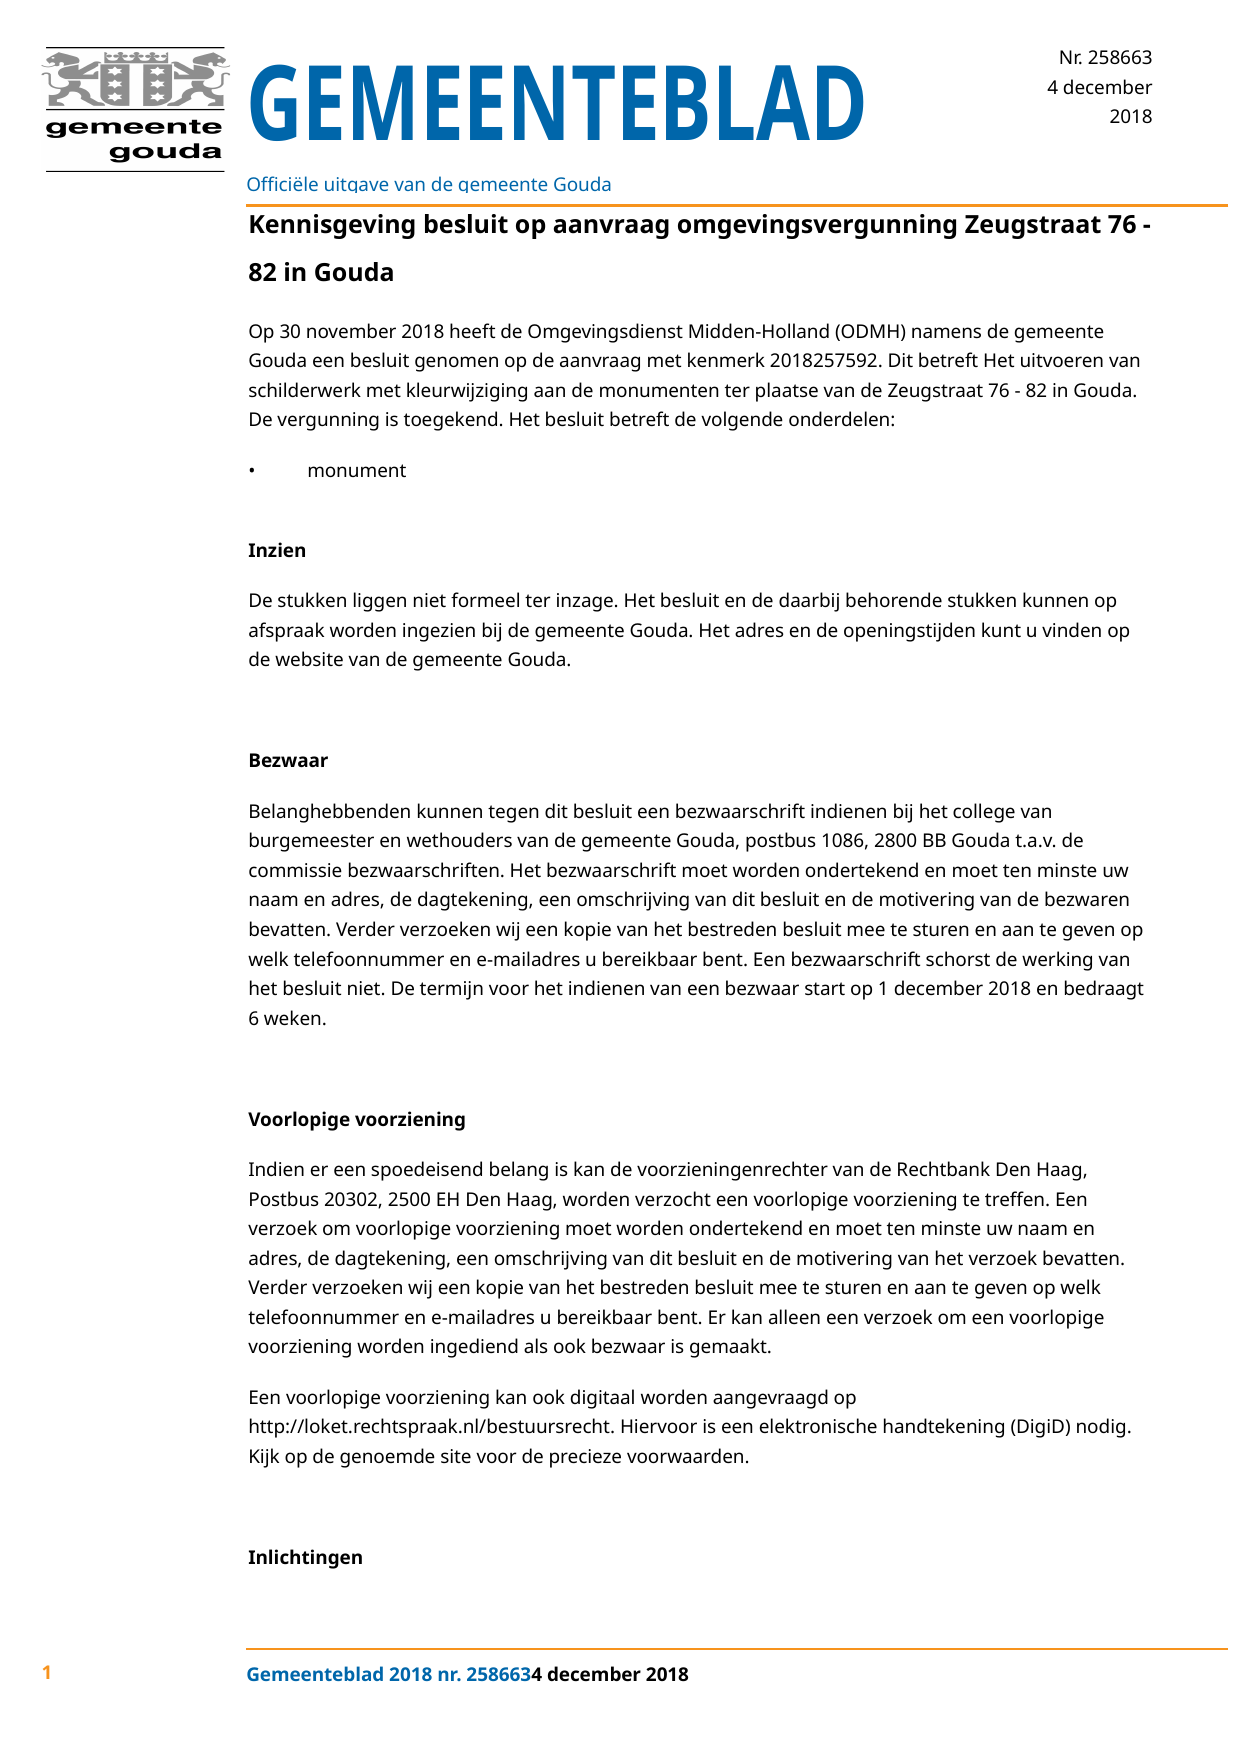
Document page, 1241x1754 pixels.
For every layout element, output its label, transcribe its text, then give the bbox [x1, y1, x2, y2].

text Inzien [248, 537, 1152, 563]
text Op 30 november 2018 heeft de Omgevingsdienst Midden-Holland (ODMH) namens de gemeente Gouda een besluit genomen op de aanvraag met kenmerk 2018257592. Dit betreft Het uitvoeren van schilderwerk met kleurwijziging aan de monumenten ter plaatse van de Zeugstraat 76 - 82 in Gouda. De vergunning is toegekend. Het besluit betreft de volgende onderdelen: [248, 318, 1152, 432]
text De stukken liggen niet formeel ter inzage. Het besluit en de daarbij behorende stukken kunnen op afspraak worden ingezien bij de gemeente Gouda. Het adres en de openingstijden kunt u vinden op de website van de gemeente Gouda. [248, 587, 1152, 672]
text Kennisgeving besluit op aanvraag omgevingsvergunning Zeugstraat 76 - 82 in Gouda [248, 207, 1152, 288]
text Voorlopige voorziening [248, 1106, 1152, 1132]
text Belanghebbenden kunnen tegen dit besluit een bezwaarschrift indienen bij het college van burgemeester en wethouders van de gemeente Gouda, postbus 1086, 2800 BB Gouda t.a.v. de commissie bezwaarschriften. Het bezwaarschrift moet worden ondertekend en moet ten minste uw naam en adres, de dagtekening, een omschrijving van dit besluit en de motivering van de bezwaren bevatten. Verder verzoeken wij een kopie van het bestreden besluit mee te sturen en aan te geven op welk telefoonnummer en e-mailadres u bereikbaar bent. Een bezwaarschrift schorst de werking van het besluit niet. De termijn voor het indienen van een bezwaar start op 1 december 2018 en bedraagt 6 weken. [248, 798, 1152, 1031]
text Een voorlopige voorziening kan ook digitaal worden aangevraagd op http://loket.rechtspraak.nl/bestuursrecht. Hiervoor is een elektronische handtekening (DigiD) nodig. Kijk op de genoemde site voor de precieze voorwaarden. [248, 1384, 1152, 1469]
list monument [248, 457, 1152, 483]
text Bezwaar [248, 747, 1152, 773]
text Indien er een spoedeisend belang is kan de voorzieningenrechter van de Rechtbank Den Haag, Postbus 20302, 2500 EH Den Haag, worden verzocht een voorlopige voorziening te treffen. Een verzoek om voorlopige voorziening moet worden ondertekend en moet ten minste uw naam en adres, de dagtekening, een omschrijving van dit besluit en de motivering van het verzoek bevatten. Verder verzoeken wij een kopie van het bestreden besluit mee te sturen en aan te geven op welk telefoonnummer en e-mailadres u bereikbaar bent. Er kan alleen een verzoek om een voorlopige voorziening worden ingediend als ook bezwaar is gemaakt. [248, 1156, 1152, 1359]
text Inlichtingen [248, 1544, 1152, 1570]
picture [41, 47, 231, 172]
